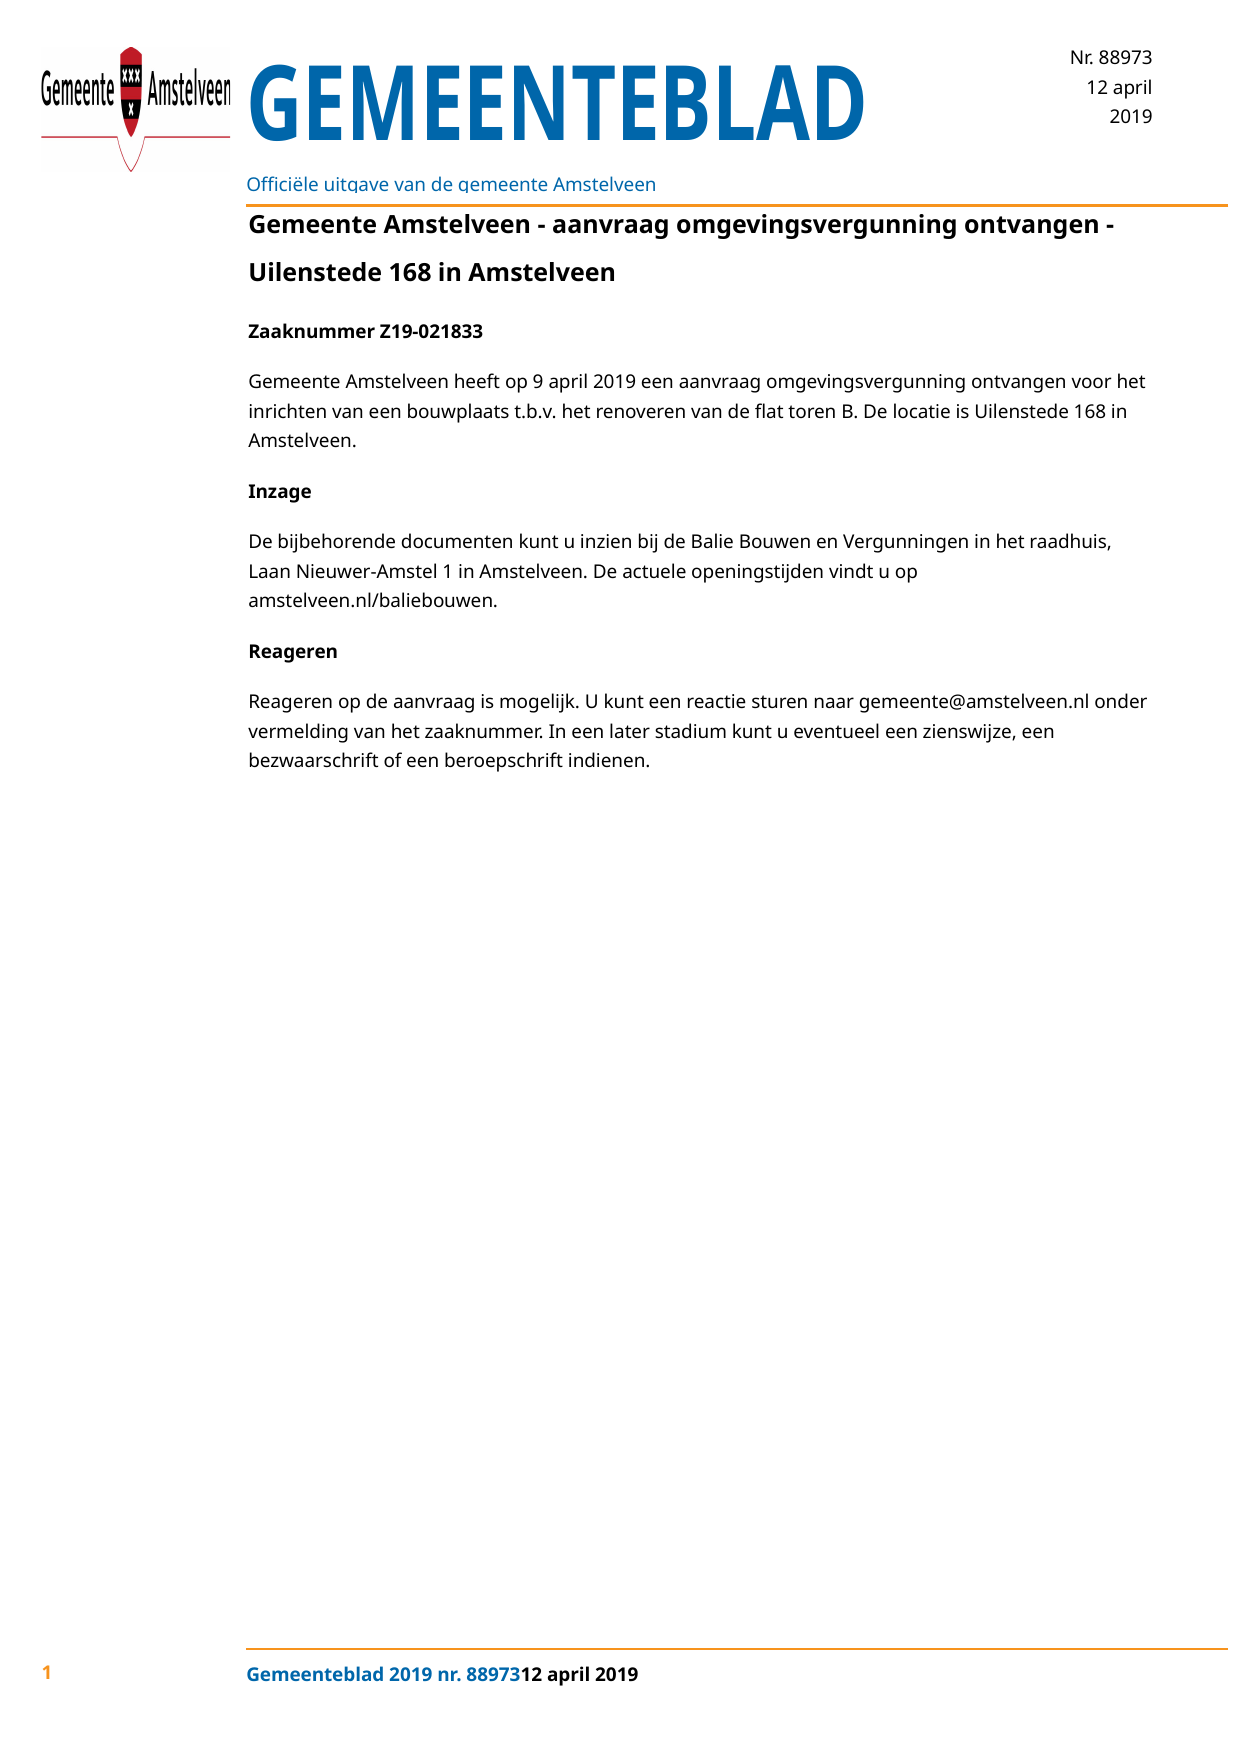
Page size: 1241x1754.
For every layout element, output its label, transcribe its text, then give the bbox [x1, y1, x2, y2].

text Gemeente Amstelveen heeft op 9 april 2019 een aanvraag omgevingsvergunning ontvangen voor het inrichten van een bouwplaats t.b.v. het renoveren van de flat toren B. De locatie is Uilenstede 168 in Amstelveen. [248, 368, 1152, 453]
text Reageren [248, 638, 1152, 664]
text Inzage [248, 478, 1152, 504]
picture [41, 47, 231, 172]
text Reageren op de aanvraag is mogelijk. U kunt een reactie sturen naar gemeente@amstelveen.nl onder vermelding van het zaaknummer. In een later stadium kunt u eventueel een zienswijze, een bezwaarschrift of een beroepschrift indienen. [248, 688, 1152, 773]
text De bijbehorende documenten kunt u inzien bij de Balie Bouwen en Vergunningen in het raadhuis, Laan Nieuwer-Amstel 1 in Amstelveen. De actuele openingstijden vindt u op amstelveen.nl/baliebouwen. [248, 528, 1152, 613]
text Gemeente Amstelveen - aanvraag omgevingsvergunning ontvangen - Uilenstede 168 in Amstelveen [248, 207, 1152, 288]
text Zaaknummer Z19-021833 [248, 318, 1152, 344]
